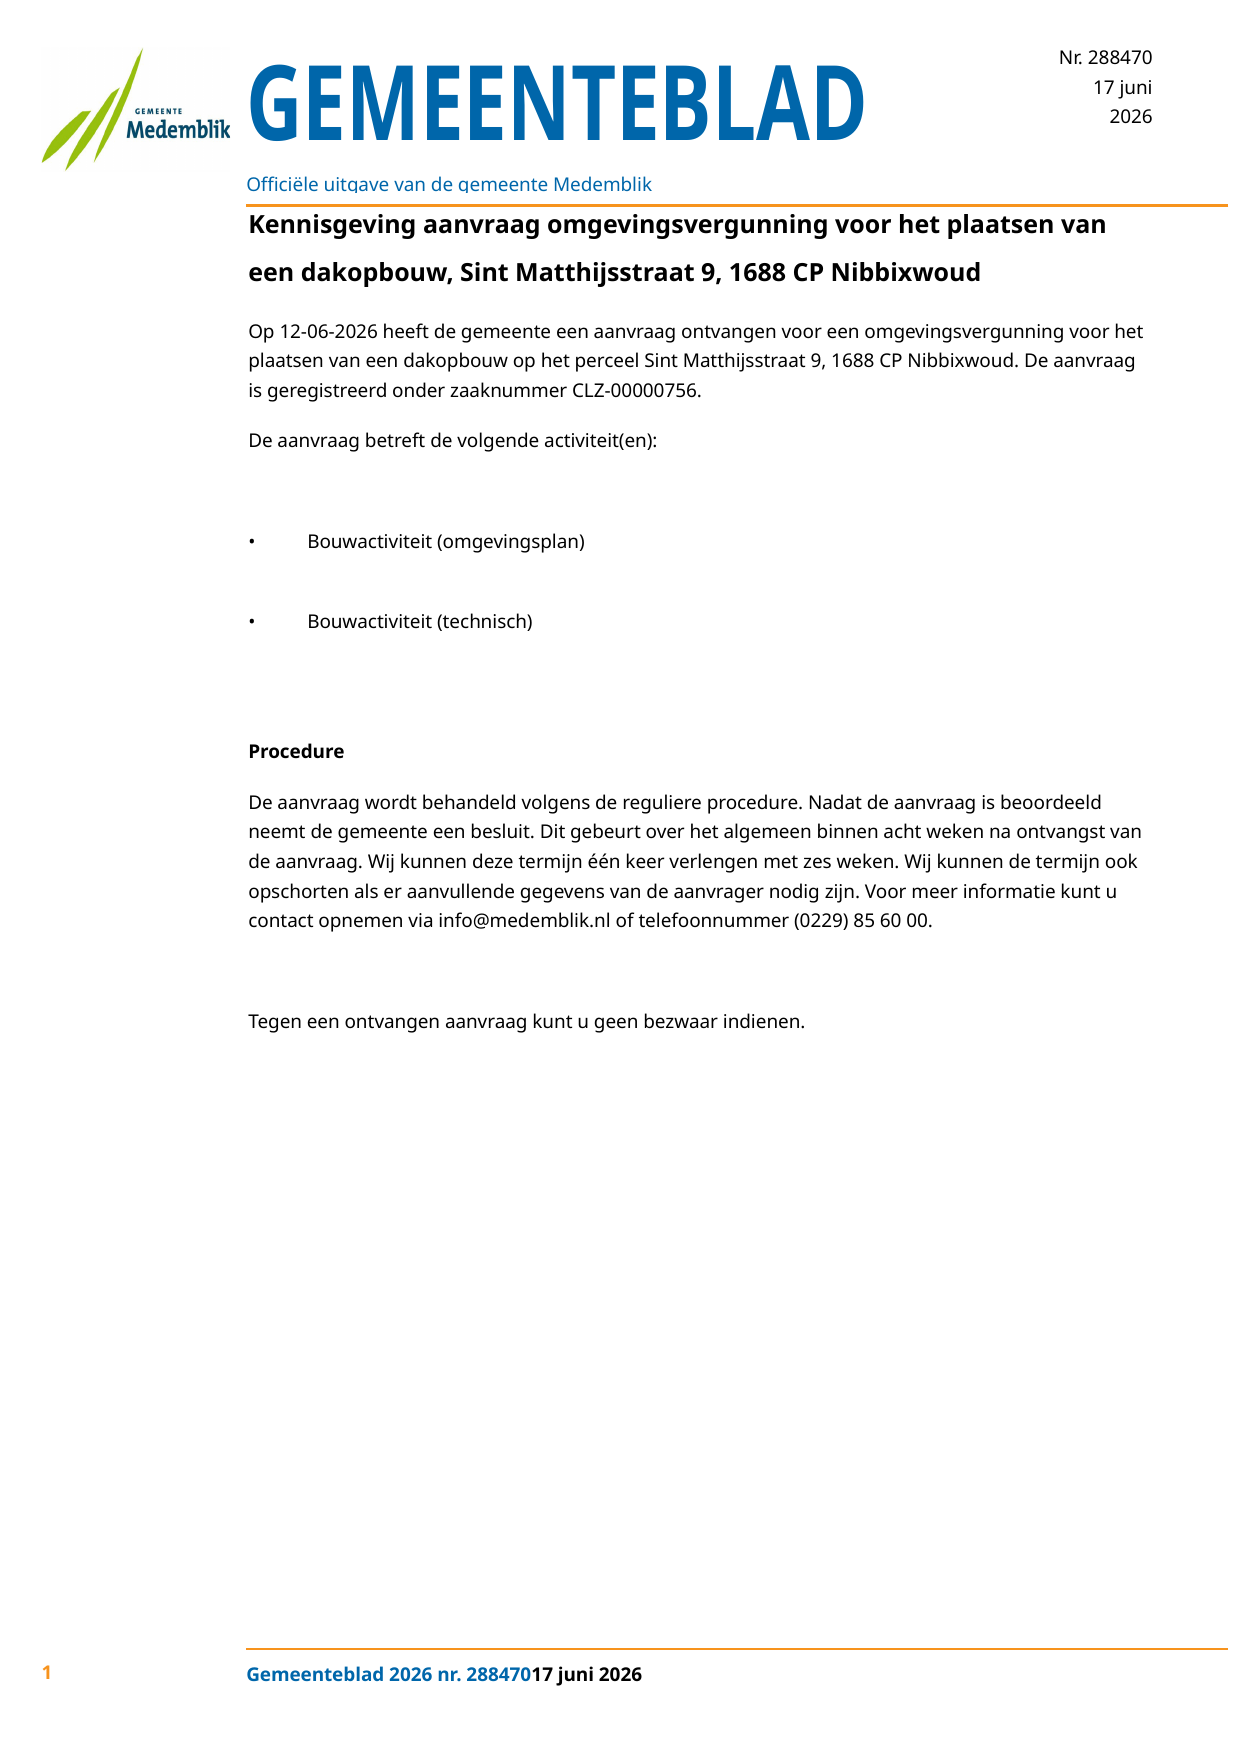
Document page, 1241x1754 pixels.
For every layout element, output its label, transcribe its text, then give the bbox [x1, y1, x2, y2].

list Bouwactiviteit (omgevingsplan) [248, 528, 1152, 554]
text Kennisgeving aanvraag omgevingsvergunning voor het plaatsen van een dakopbouw, Sint Matthijsstraat 9, 1688 CP Nibbixwoud [248, 207, 1152, 288]
text De aanvraag betreft de volgende activiteit(en): [248, 427, 1152, 453]
text Op 12-06-2026 heeft de gemeente een aanvraag ontvangen voor een omgevingsvergunning voor het plaatsen van een dakopbouw op het perceel Sint Matthijsstraat 9, 1688 CP Nibbixwoud. De aanvraag is geregistreerd onder zaaknummer CLZ-00000756. [248, 318, 1152, 403]
text Procedure [248, 739, 1152, 764]
text De aanvraag wordt behandeld volgens de reguliere procedure. Nadat de aanvraag is beoordeeld neemt de gemeente een besluit. Dit gebeurt over het algemeen binnen acht weken na ontvangst van de aanvraag. Wij kunnen deze termijn één keer verlengen met zes weken. Wij kunnen de termijn ook opschorten als er aanvullende gegevens van de aanvrager nodig zijn. Voor meer informatie kunt u contact opnemen via info@medemblik.nl of telefoonnummer (0229) 85 60 00. [248, 789, 1152, 933]
picture [41, 47, 231, 172]
list Bouwactiviteit (technisch) [248, 608, 1152, 634]
text Tegen een ontvangen aanvraag kunt u geen bezwaar indienen. [248, 1008, 1152, 1034]
